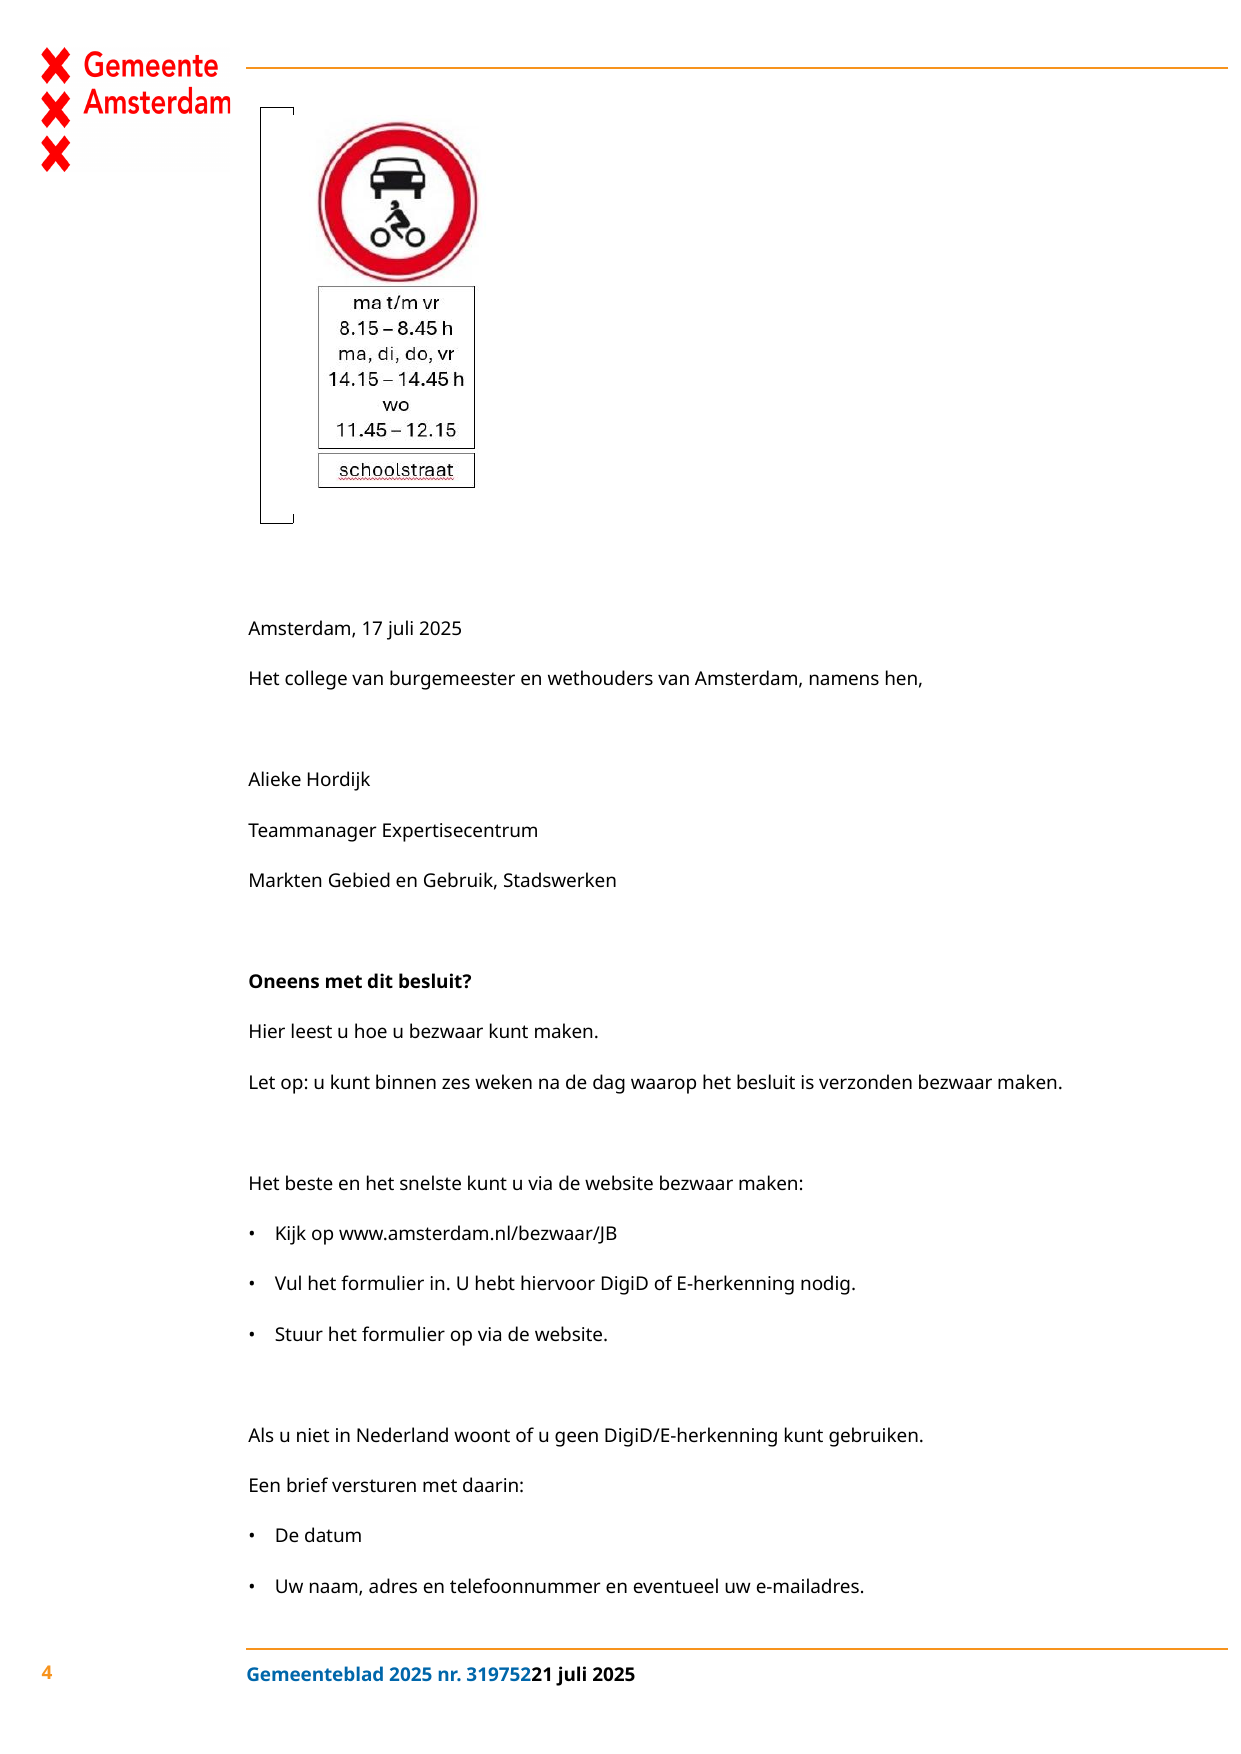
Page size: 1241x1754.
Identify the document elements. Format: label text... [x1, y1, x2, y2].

text • Uw naam, adres en telefoonnummer en eventueel uw e-mailadres. [248, 1573, 1152, 1599]
text Alieke Hordijk [248, 766, 1152, 792]
text Als u niet in Nederland woont of u geen DigiD/E-herkenning kunt gebruiken. [248, 1422, 1152, 1448]
text • Vul het formulier in. U hebt hiervoor DigiD of E-herkenning nodig. [248, 1271, 1152, 1296]
text Een brief versturen met daarin: [248, 1472, 1152, 1498]
text Het college van burgemeester en wethouders van Amsterdam, namens hen, [248, 666, 1152, 691]
text Amsterdam, 17 juli 2025 [248, 615, 1152, 641]
text Markten Gebied en Gebruik, Stadswerken [248, 867, 1152, 893]
text • Stuur het formulier op via de website. [248, 1321, 1152, 1347]
text Hier leest u hoe u bezwaar kunt maken. [248, 1018, 1152, 1044]
text Teammanager Expertisecentrum [248, 817, 1152, 843]
text Let op: u kunt binnen zes weken na de dag waarop het besluit is verzonden bezwaar maken. [248, 1069, 1152, 1095]
text • Kijk op www.amsterdam.nl/bezwaar/JB [248, 1220, 1152, 1246]
picture [268, 115, 516, 514]
text Oneens met dit besluit? [248, 968, 1152, 994]
text • De datum [248, 1523, 1152, 1548]
picture [41, 47, 231, 172]
text Het beste en het snelste kunt u via de website bezwaar maken: [248, 1170, 1152, 1196]
